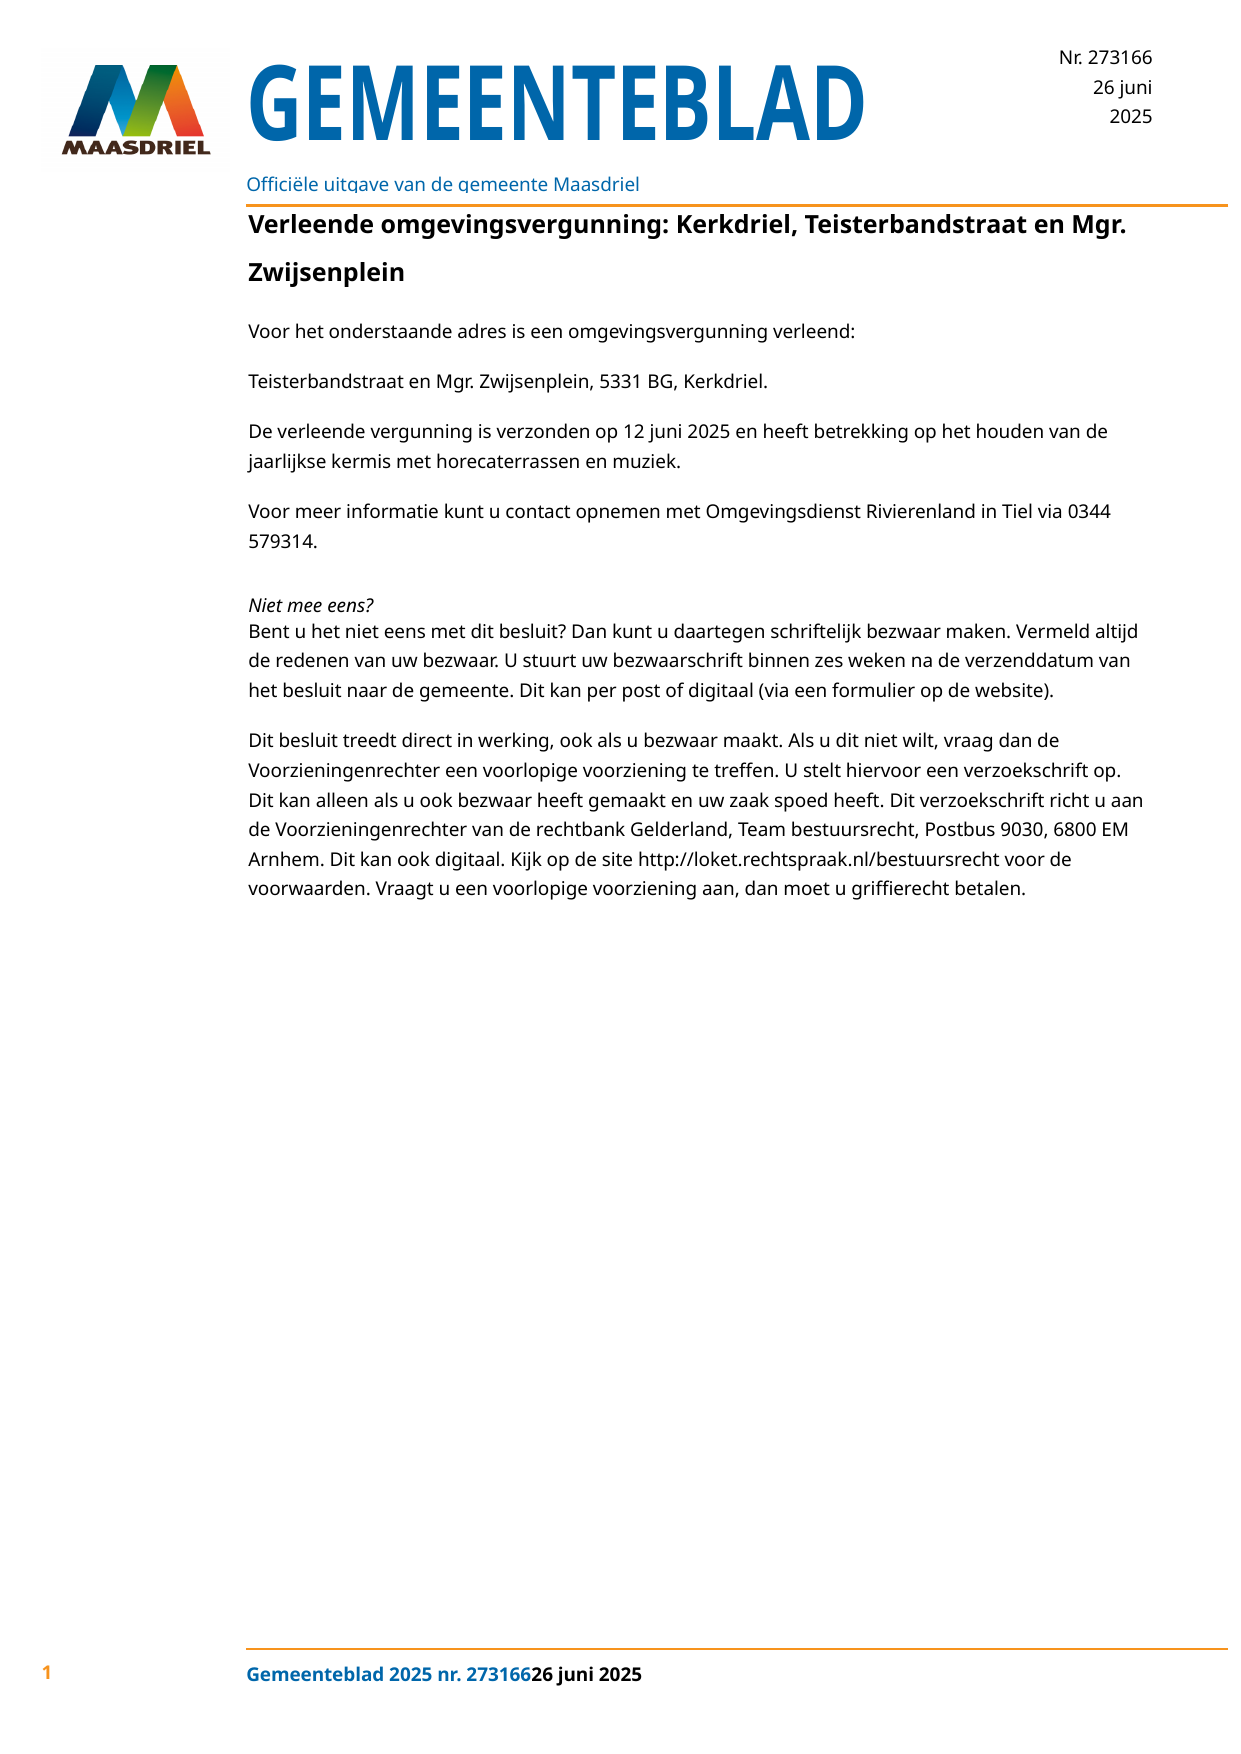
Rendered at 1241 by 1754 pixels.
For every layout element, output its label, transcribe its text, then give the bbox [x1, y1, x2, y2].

text Niet mee eens? [248, 592, 1152, 618]
text Bent u het niet eens met dit besluit? Dan kunt u daartegen schriftelijk bezwaar maken. Vermeld altijd de redenen van uw bezwaar. U stuurt uw bezwaarschrift binnen zes weken na de verzenddatum van het besluit naar de gemeente. Dit kan per post of digitaal (via een formulier op de website). [248, 618, 1152, 703]
text Voor het onderstaande adres is een omgevingsvergunning verleend: [248, 318, 1152, 344]
text Voor meer informatie kunt u contact opnemen met Omgevingsdienst Rivierenland in Tiel via 0344 579314. [248, 499, 1152, 554]
text Verleende omgevingsvergunning: Kerkdriel, Teisterbandstraat en Mgr. Zwijsenplein [248, 207, 1152, 288]
text Teisterbandstraat en Mgr. Zwijsenplein, 5331 BG, Kerkdriel. [248, 368, 1152, 394]
text De verleende vergunning is verzonden op 12 juni 2025 en heeft betrekking op het houden van de jaarlijkse kermis met horecaterrassen en muziek. [248, 419, 1152, 474]
text Dit besluit treedt direct in werking, ook als u bezwaar maakt. Als u dit niet wilt, vraag dan de Voorzieningenrechter een voorlopige voorziening te treffen. U stelt hiervoor een verzoekschrift op. Dit kan alleen als u ook bezwaar heeft gemaakt en uw zaak spoed heeft. Dit verzoekschrift richt u aan de Voorzieningenrechter van de rechtbank Gelderland, Team bestuursrecht, Postbus 9030, 6800 EM Arnhem. Dit kan ook digitaal. Kijk op de site http://loket.rechtspraak.nl/bestuursrecht voor de voorwaarden. Vraagt u een voorlopige voorziening aan, dan moet u griffierecht betalen. [248, 728, 1152, 901]
picture [41, 47, 231, 172]
